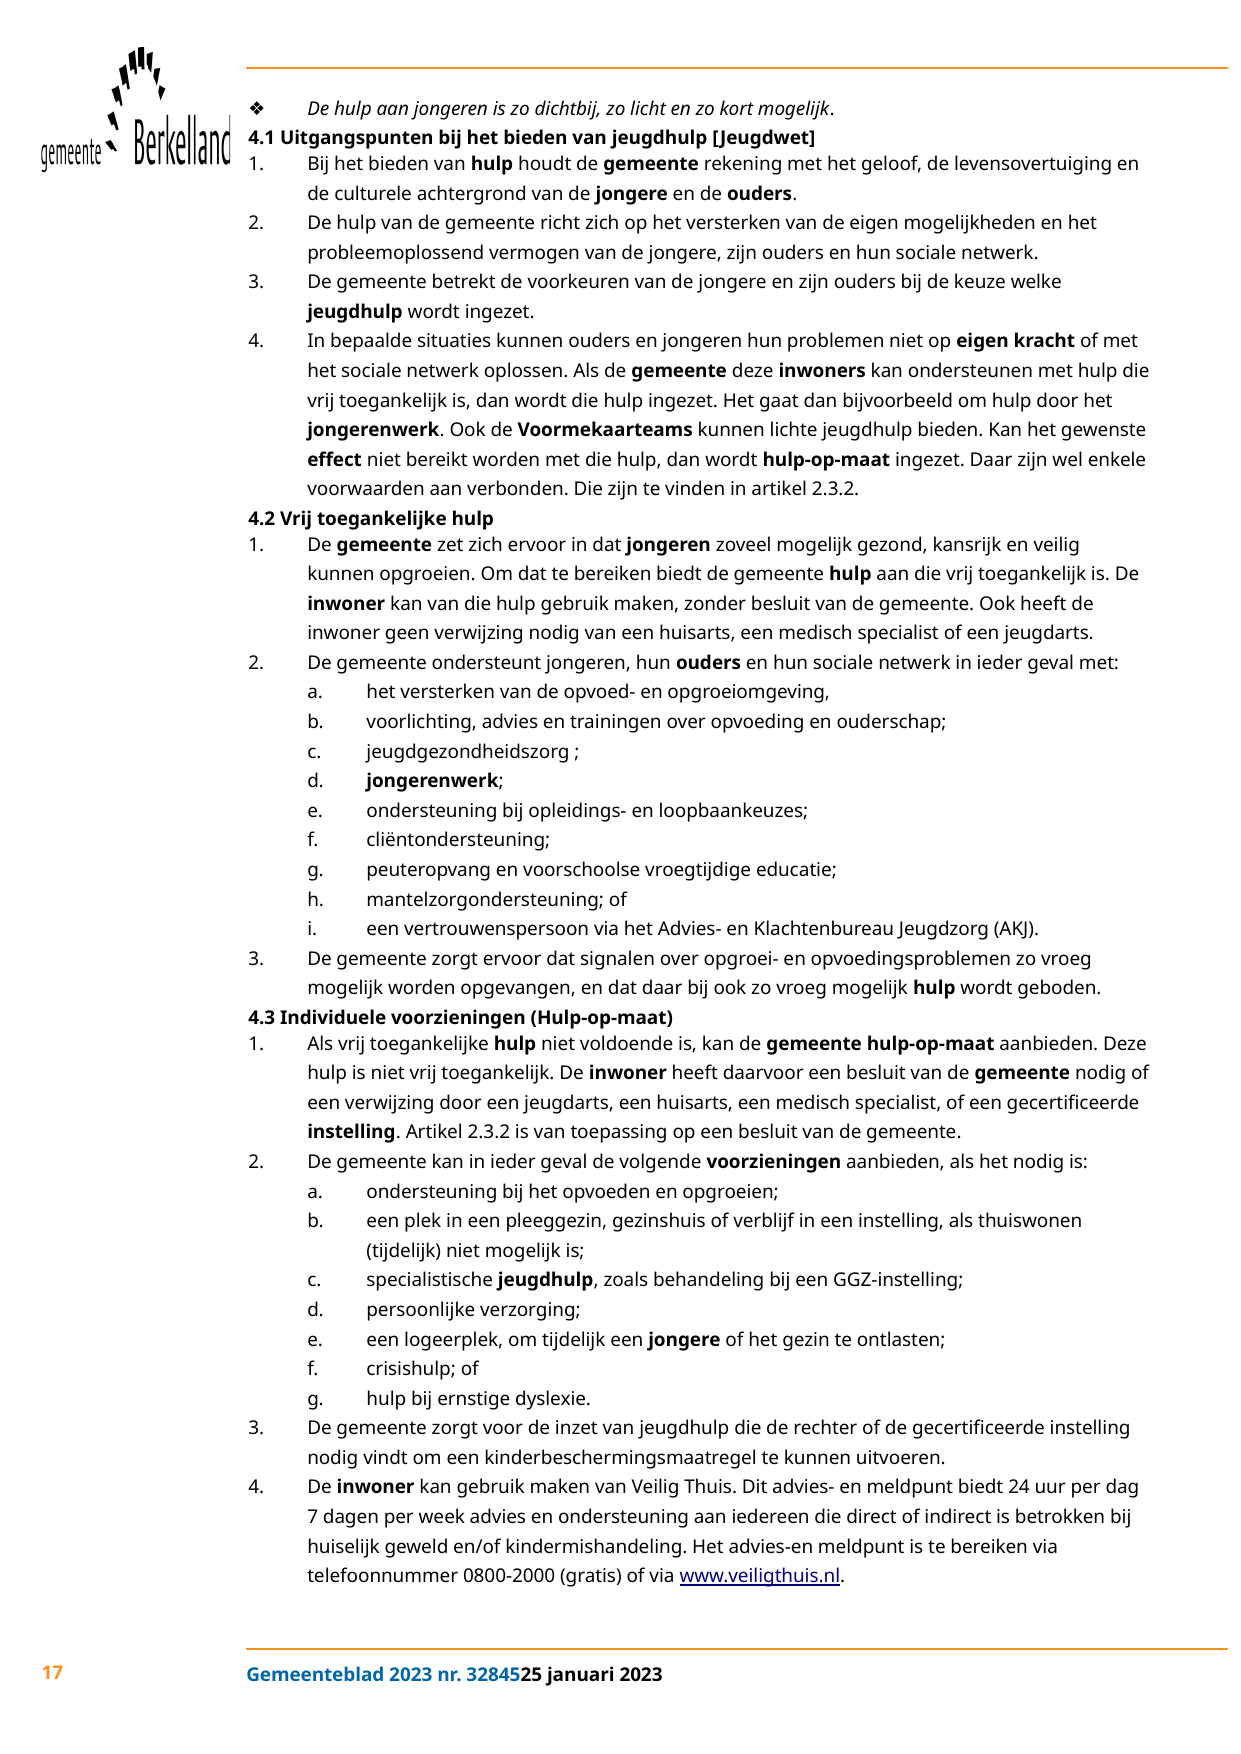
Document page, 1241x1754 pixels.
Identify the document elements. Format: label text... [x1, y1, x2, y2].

list mantelzorgondersteuning; of [307, 886, 1152, 912]
list hulp bij ernstige dyslexie. [307, 1385, 1152, 1411]
list een vertrouwenspersoon via het Advies- en Klachtenbureau Jeugdzorg (AKJ). [307, 915, 1152, 941]
list voorlichting, advies en trainingen over opvoeding en ouderschap; [307, 708, 1152, 734]
text 4.2 Vrij toegankelijke hulp [248, 505, 1152, 531]
list ondersteuning bij het opvoeden en opgroeien; [307, 1178, 1152, 1203]
list een logeerplek, om tijdelijk een jongere of het gezin te ontlasten; [307, 1326, 1152, 1351]
list ondersteuning bij opleidings- en loopbaankeuzes; [307, 797, 1152, 823]
list een plek in een pleeggezin, gezinshuis of verblijf in een instelling, als thuiswonen (tijdelijk) niet mogelijk is; [307, 1207, 1152, 1263]
list specialistische jeugdhulp, zoals behandeling bij een GGZ-instelling; [307, 1267, 1152, 1292]
list persoonlijke verzorging; [307, 1296, 1152, 1322]
list cliëntondersteuning; [307, 827, 1152, 852]
list De gemeente ondersteunt jongeren, hun ouders en hun sociale netwerk in ieder geval met: [248, 649, 1152, 675]
list het versterken van de opvoed- en opgroeiomgeving, [307, 679, 1152, 704]
list De gemeente zet zich ervoor in dat jongeren zoveel mogelijk gezond, kansrijk en veilig kunnen opgroeien. Om dat te bereiken biedt de gemeente hulp aan die vrij toegankelijk is. De inwoner kan van die hulp gebruik maken, zonder besluit van de gemeente. Ook heeft de inwoner geen verwijzing nodig van een huisarts, een medisch specialist of een jeugdarts. [248, 531, 1152, 645]
list crisishulp; of [307, 1355, 1152, 1381]
list jongerenwerk; [307, 767, 1152, 793]
list De gemeente betrekt de voorkeuren van de jongere en zijn ouders bij de keuze welke jeugdhulp wordt ingezet. [248, 268, 1152, 324]
list Bij het bieden van hulp houdt de gemeente rekening met het geloof, de levensovertuiging en de culturele achtergrond van de jongere en de ouders. [248, 150, 1152, 205]
list De hulp aan jongeren is zo dichtbij, zo licht en zo kort mogelijk. [248, 95, 1152, 121]
list De gemeente zorgt ervoor dat signalen over opgroei- en opvoedingsproblemen zo vroeg mogelijk worden opgevangen, en dat daar bij ook zo vroeg mogelijk hulp wordt geboden. [248, 945, 1152, 1000]
text 4.3 Individuele voorzieningen (Hulp-op-maat) [248, 1004, 1152, 1030]
list De hulp van de gemeente richt zich op het versterken van de eigen mogelijkheden en het probleemoplossend vermogen van de jongere, zijn ouders en hun sociale netwerk. [248, 209, 1152, 264]
text 4.1 Uitgangspunten bij het bieden van jeugdhulp [Jeugdwet] [248, 124, 1152, 150]
list Als vrij toegankelijke hulp niet voldoende is, kan de gemeente hulp-op-maat aanbieden. Deze hulp is niet vrij toegankelijk. De inwoner heeft daarvoor een besluit van de gemeente nodig of een verwijzing door een jeugdarts, een huisarts, een medisch specialist, of een gecertificeerde instelling. Artikel 2.3.2 is van toepassing op een besluit van de gemeente. [248, 1030, 1152, 1144]
list De gemeente kan in ieder geval de volgende voorzieningen aanbieden, als het nodig is: [248, 1148, 1152, 1174]
list De inwoner kan gebruik maken van Veilig Thuis. Dit advies- en meldpunt biedt 24 uur per dag 7 dagen per week advies en ondersteuning aan iedereen die direct of indirect is betrokken bij huiselijk geweld en/of kindermishandeling. Het advies-en meldpunt is te bereiken via telefoonnummer 0800-2000 (gratis) of via www.veiligthuis.nl. [248, 1474, 1152, 1588]
list De gemeente zorgt voor de inzet van jeugdhulp die de rechter of de gecertificeerde instelling nodig vindt om een kinderbeschermingsmaatregel te kunnen uitvoeren. [248, 1414, 1152, 1470]
list jeugdgezondheidszorg ; [307, 738, 1152, 764]
list In bepaalde situaties kunnen ouders en jongeren hun problemen niet op eigen kracht of met het sociale netwerk oplossen. Als de gemeente deze inwoners kan ondersteunen met hulp die vrij toegankelijk is, dan wordt die hulp ingezet. Het gaat dan bijvoorbeeld om hulp door het jongerenwerk. Ook de Voormekaarteams kunnen lichte jeugdhulp bieden. Kan het gewenste effect niet bereikt worden met die hulp, dan wordt hulp-op-maat ingezet. Daar zijn wel enkele voorwaarden aan verbonden. Die zijn te vinden in artikel 2.3.2. [248, 328, 1152, 501]
picture [41, 47, 231, 172]
list peuteropvang en voorschoolse vroegtijdige educatie; [307, 856, 1152, 882]
